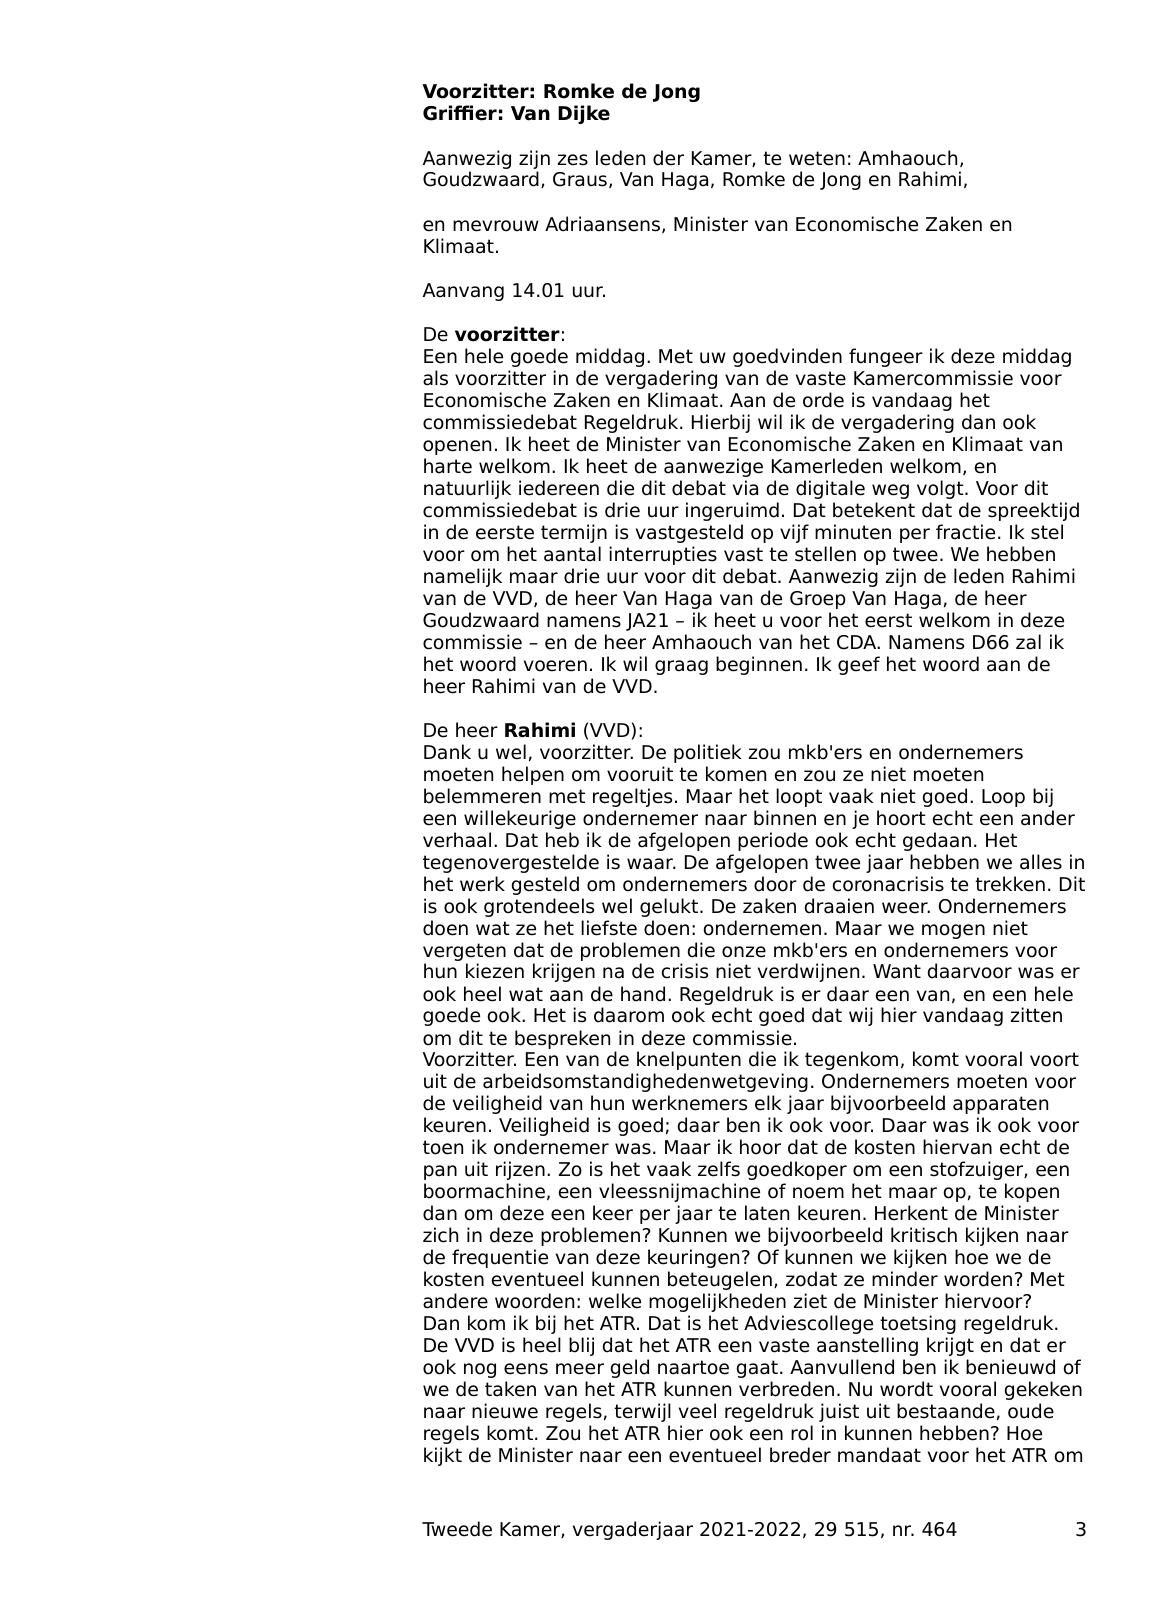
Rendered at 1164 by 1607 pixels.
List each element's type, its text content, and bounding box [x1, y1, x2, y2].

text Aanvang 14.01 uur. [422, 280, 1087, 302]
text Aanwezig zijn zes leden der Kamer, te weten: Amhaouch, Goudzwaard, Graus, Van Haga, Romke de Jong en Rahimi, [422, 147, 1087, 191]
text Griffier: Van Dijke [422, 103, 1087, 125]
text Dank u wel, voorzitter. De politiek zou mkb'ers en ondernemers moeten helpen om vooruit te komen en zou ze niet moeten belemmeren met regeltjes. Maar het loopt vaak niet goed. Loop bij een willekeurige ondernemer naar binnen en je hoort echt een ander verhaal. Dat heb ik de afgelopen periode ook echt gedaan. Het tegenovergestelde is waar. De afgelopen twee jaar hebben we alles in het werk gesteld om ondernemers door de coronacrisis te trekken. Dit is ook grotendeels wel gelukt. De zaken draaien weer. Ondernemers doen wat ze het liefste doen: ondernemen. Maar we mogen niet vergeten dat de problemen die onze mkb'ers en ondernemers voor hun kiezen krijgen na de crisis niet verdwijnen. Want daarvoor was er ook heel wat aan de hand. Regeldruk is er daar een van, en een hele goede ook. Het is daarom ook echt goed dat wij hier vandaag zitten om dit te bespreken in deze commissie. [422, 742, 1087, 1049]
text Een hele goede middag. Met uw goedvinden fungeer ik deze middag als voorzitter in de vergadering van de vaste Kamercommissie voor Economische Zaken en Klimaat. Aan de orde is vandaag het commissiedebat Regeldruk. Hierbij wil ik de vergadering dan ook openen. Ik heet de Minister van Economische Zaken en Klimaat van harte welkom. Ik heet de aanwezige Kamerleden welkom, en natuurlijk iedereen die dit debat via de digitale weg volgt. Voor dit commissiedebat is drie uur ingeruimd. Dat betekent dat de spreektijd in de eerste termijn is vastgesteld op vijf minuten per fractie. Ik stel voor om het aantal interrupties vast te stellen op twee. We hebben namelijk maar drie uur voor dit debat. Aanwezig zijn de leden Rahimi van de VVD, de heer Van Haga van de Groep Van Haga, de heer Goudzwaard namens JA21 – ik heet u voor het eerst welkom in deze commissie – en de heer Amhaouch van het CDA. Namens D66 zal ik het woord voeren. Ik wil graag beginnen. Ik geef het woord aan de heer Rahimi van de VVD. [422, 346, 1087, 697]
text Dan kom ik bij het ATR. Dat is het Adviescollege toetsing regeldruk. De VVD is heel blij dat het ATR een vaste aanstelling krijgt en dat er ook nog eens meer geld naartoe gaat. Aanvullend ben ik benieuwd of we de taken van het ATR kunnen verbreden. Nu wordt vooral gekeken naar nieuwe regels, terwijl veel regeldruk juist uit bestaande, oude regels komt. Zou het ATR hier ook een rol in kunnen hebben? Hoe kijkt de Minister naar een eventueel breder mandaat voor het ATR om [422, 1313, 1087, 1467]
text De voorzitter: [422, 324, 1087, 346]
text Voorzitter. Een van de knelpunten die ik tegenkom, komt vooral voort uit de arbeidsomstandighedenwetgeving. Ondernemers moeten voor de veiligheid van hun werknemers elk jaar bijvoorbeeld apparaten keuren. Veiligheid is goed; daar ben ik ook voor. Daar was ik ook voor toen ik ondernemer was. Maar ik hoor dat de kosten hiervan echt de pan uit rijzen. Zo is het vaak zelfs goedkoper om een stofzuiger, een boormachine, een vleessnijmachine of noem het maar op, te kopen dan om deze een keer per jaar te laten keuren. Herkent de Minister zich in deze problemen? Kunnen we bijvoorbeeld kritisch kijken naar de frequentie van deze keuringen? Of kunnen we kijken hoe we de kosten eventueel kunnen beteugelen, zodat ze minder worden? Met andere woorden: welke mogelijkheden ziet de Minister hiervoor? [422, 1049, 1087, 1313]
text Voorzitter: Romke de Jong [422, 81, 1087, 103]
text De heer Rahimi (VVD): [422, 720, 1087, 742]
text en mevrouw Adriaansens, Minister van Economische Zaken en Klimaat. [422, 213, 1087, 257]
